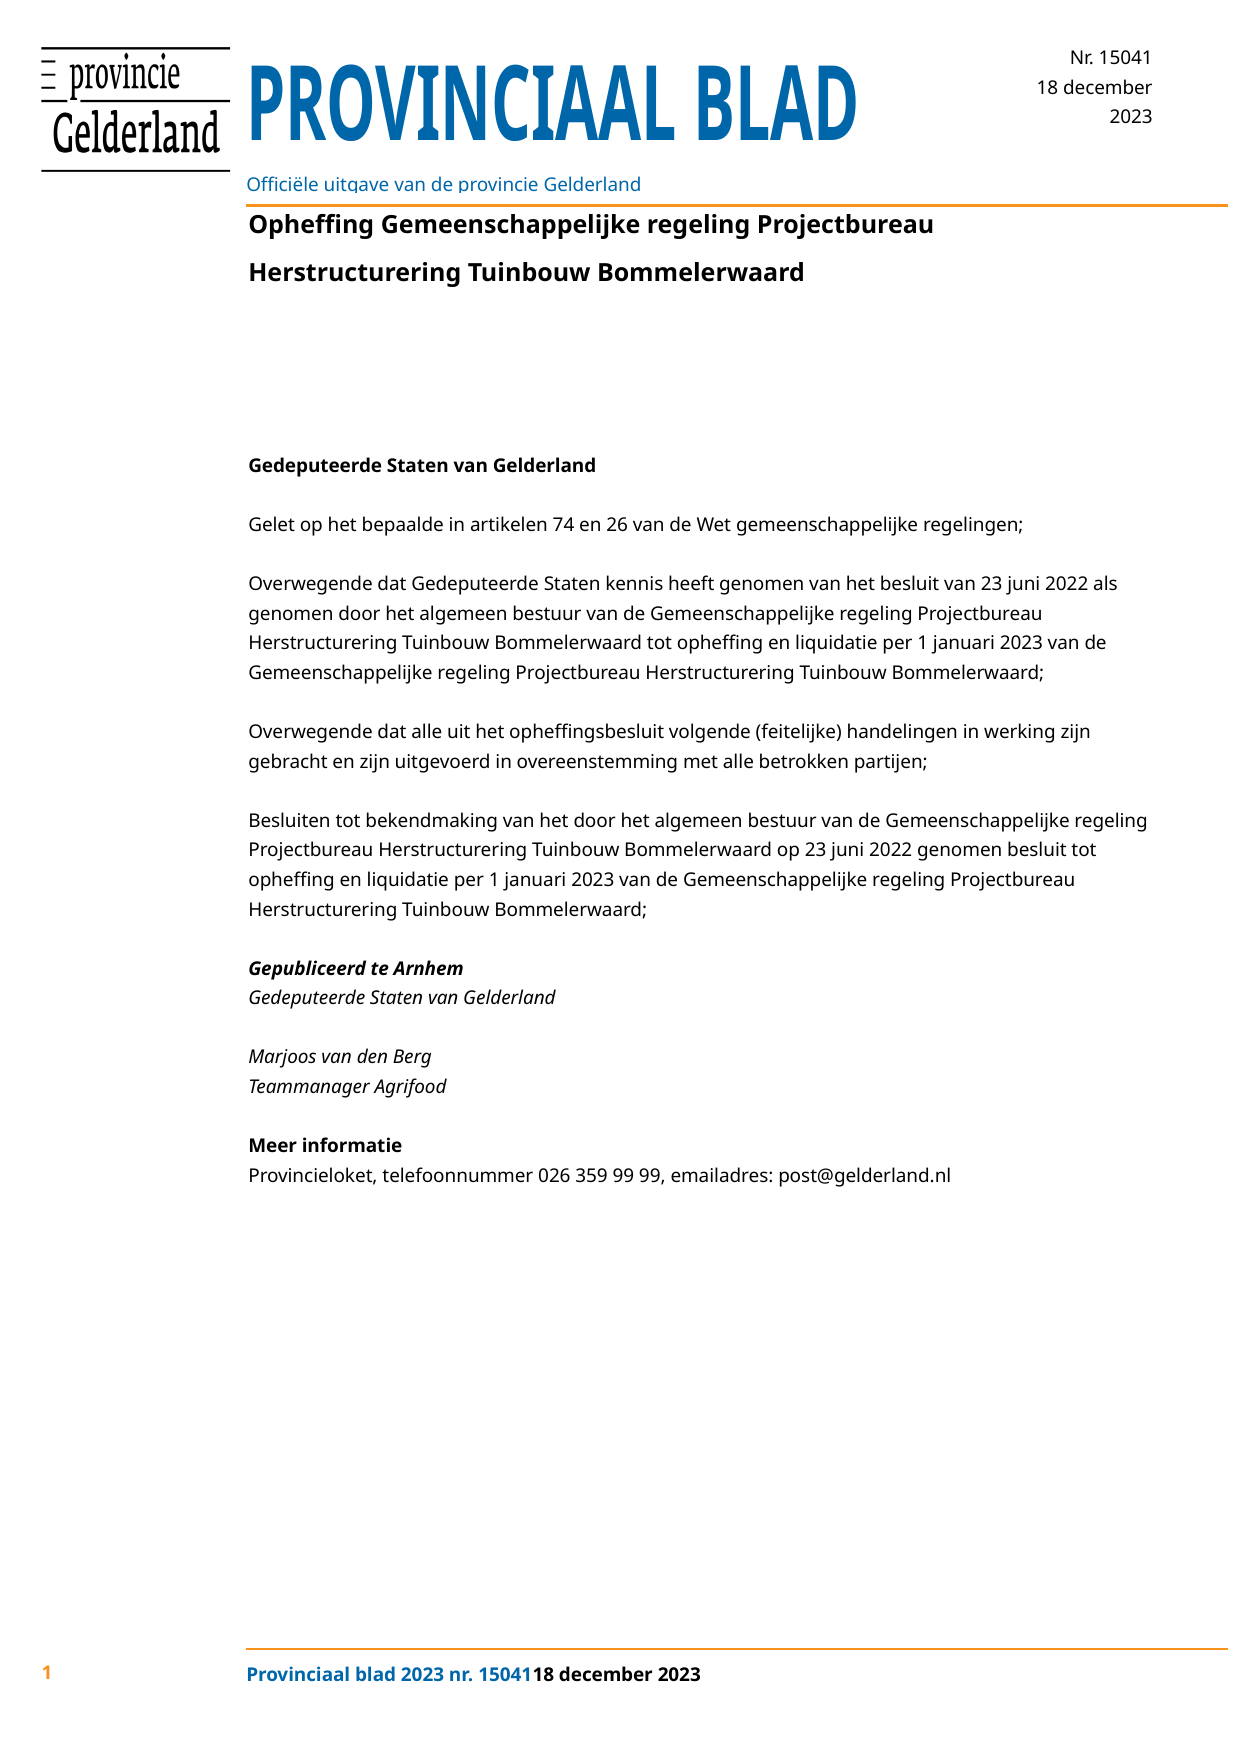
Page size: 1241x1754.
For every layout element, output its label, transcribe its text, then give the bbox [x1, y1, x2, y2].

text Teammanager Agrifood [248, 1073, 1152, 1099]
text Overwegende dat alle uit het opheffingsbesluit volgende (feitelijke) handelingen in werking zijn gebracht en zijn uitgevoerd in overeenstemming met alle betrokken partijen; [248, 718, 1152, 774]
text Gedeputeerde Staten van Gelderland [248, 984, 1152, 1010]
text Gedeputeerde Staten van Gelderland [248, 452, 1152, 478]
text Overwegende dat Gedeputeerde Staten kennis heeft genomen van het besluit van 23 juni 2022 als genomen door het algemeen bestuur van de Gemeenschappelijke regeling Projectbureau Herstructurering Tuinbouw Bommelerwaard tot opheffing en liquidatie per 1 januari 2023 van de Gemeenschappelijke regeling Projectbureau Herstructurering Tuinbouw Bommelerwaard; [248, 570, 1152, 685]
text Gepubliceerd te Arnhem [248, 955, 1152, 981]
text Meer informatie [248, 1132, 1152, 1158]
picture [41, 47, 231, 172]
text Marjoos van den Berg [248, 1044, 1152, 1069]
text Besluiten tot bekendmaking van het door het algemeen bestuur van de Gemeenschappelijke regeling Projectbureau Herstructurering Tuinbouw Bommelerwaard op 23 juni 2022 genomen besluit tot opheffing en liquidatie per 1 januari 2023 van de Gemeenschappelijke regeling Projectbureau Herstructurering Tuinbouw Bommelerwaard; [248, 807, 1152, 922]
text Gelet op het bepaalde in artikelen 74 en 26 van de Wet gemeenschappelijke regelingen; [248, 511, 1152, 537]
text Provincieloket, telefoonnummer 026 359 99 99, emailadres: post@gelderland.nl [248, 1162, 1152, 1188]
text Opheffing Gemeenschappelijke regeling Projectbureau Herstructurering Tuinbouw Bommelerwaard [248, 207, 1152, 288]
